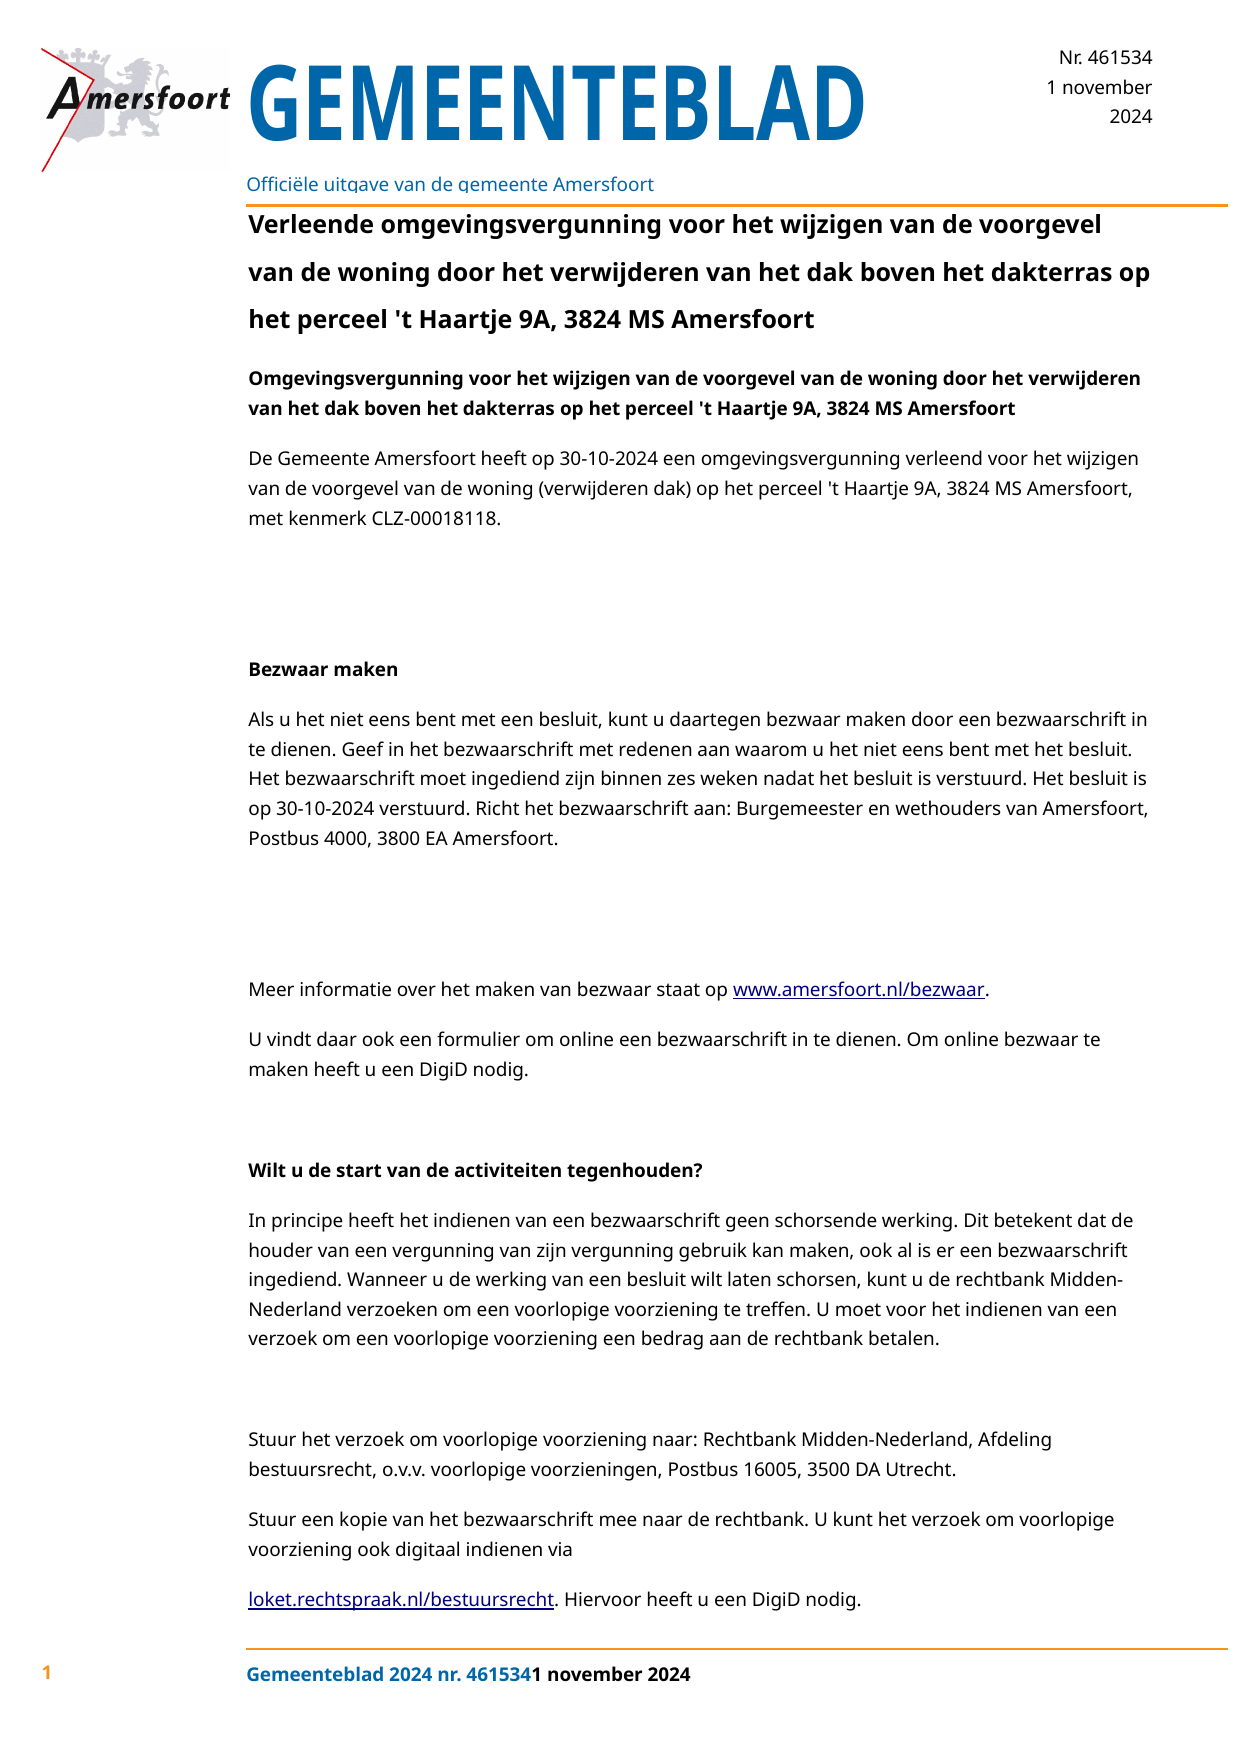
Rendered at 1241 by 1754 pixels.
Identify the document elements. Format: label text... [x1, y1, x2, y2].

text Meer informatie over het maken van bezwaar staat op www.amersfoort.nl/bezwaar. [248, 976, 1152, 1002]
text Bezwaar maken [248, 656, 1152, 682]
text Stuur een kopie van het bezwaarschrift mee naar de rechtbank. U kunt het verzoek om voorlopige voorziening ook digitaal indienen via [248, 1506, 1152, 1562]
text Stuur het verzoek om voorlopige voorziening naar: Rechtbank Midden-Nederland, Afdeling bestuursrecht, o.v.v. voorlopige voorzieningen, Postbus 16005, 3500 DA Utrecht. [248, 1426, 1152, 1482]
text De Gemeente Amersfoort heeft op 30-10-2024 een omgevingsvergunning verleend voor het wijzigen van de voorgevel van de woning (verwijderen dak) op het perceel 't Haartje 9A, 3824 MS Amersfoort, met kenmerk CLZ-00018118. [248, 446, 1152, 530]
text Omgevingsvergunning voor het wijzigen van de voorgevel van de woning door het verwijderen van het dak boven het dakterras op het perceel 't Haartje 9A, 3824 MS Amersfoort [248, 366, 1152, 421]
text U vindt daar ook een formulier om online een bezwaarschrift in te dienen. Om online bezwaar te maken heeft u een DigiD nodig. [248, 1026, 1152, 1082]
picture [41, 47, 231, 172]
text Verleende omgevingsvergunning voor het wijzigen van de voorgevel van de woning door het verwijderen van het dak boven het dakterras op het perceel 't Haartje 9A, 3824 MS Amersfoort [248, 207, 1152, 336]
text In principe heeft het indienen van een bezwaarschrift geen schorsende werking. Dit betekent dat de houder van een vergunning van zijn vergunning gebruik kan maken, ook al is er een bezwaarschrift ingediend. Wanneer u de werking van een besluit wilt laten schorsen, kunt u de rechtbank Midden-Nederland verzoeken om een voorlopige voorziening te treffen. U moet voor het indienen van een verzoek om een voorlopige voorziening een bedrag aan de rechtbank betalen. [248, 1207, 1152, 1351]
text loket.rechtspraak.nl/bestuursrecht. Hiervoor heeft u een DigiD nodig. [248, 1586, 1152, 1612]
text Wilt u de start van de activiteiten tegenhouden? [248, 1157, 1152, 1182]
text Als u het niet eens bent met een besluit, kunt u daartegen bezwaar maken door een bezwaarschrift in te dienen. Geef in het bezwaarschrift met redenen aan waarom u het niet eens bent met het besluit. Het bezwaarschrift moet ingediend zijn binnen zes weken nadat het besluit is verstuurd. Het besluit is op 30-10-2024 verstuurd. Richt het bezwaarschrift aan: Burgemeester en wethouders van Amersfoort, Postbus 4000, 3800 EA Amersfoort. [248, 706, 1152, 850]
